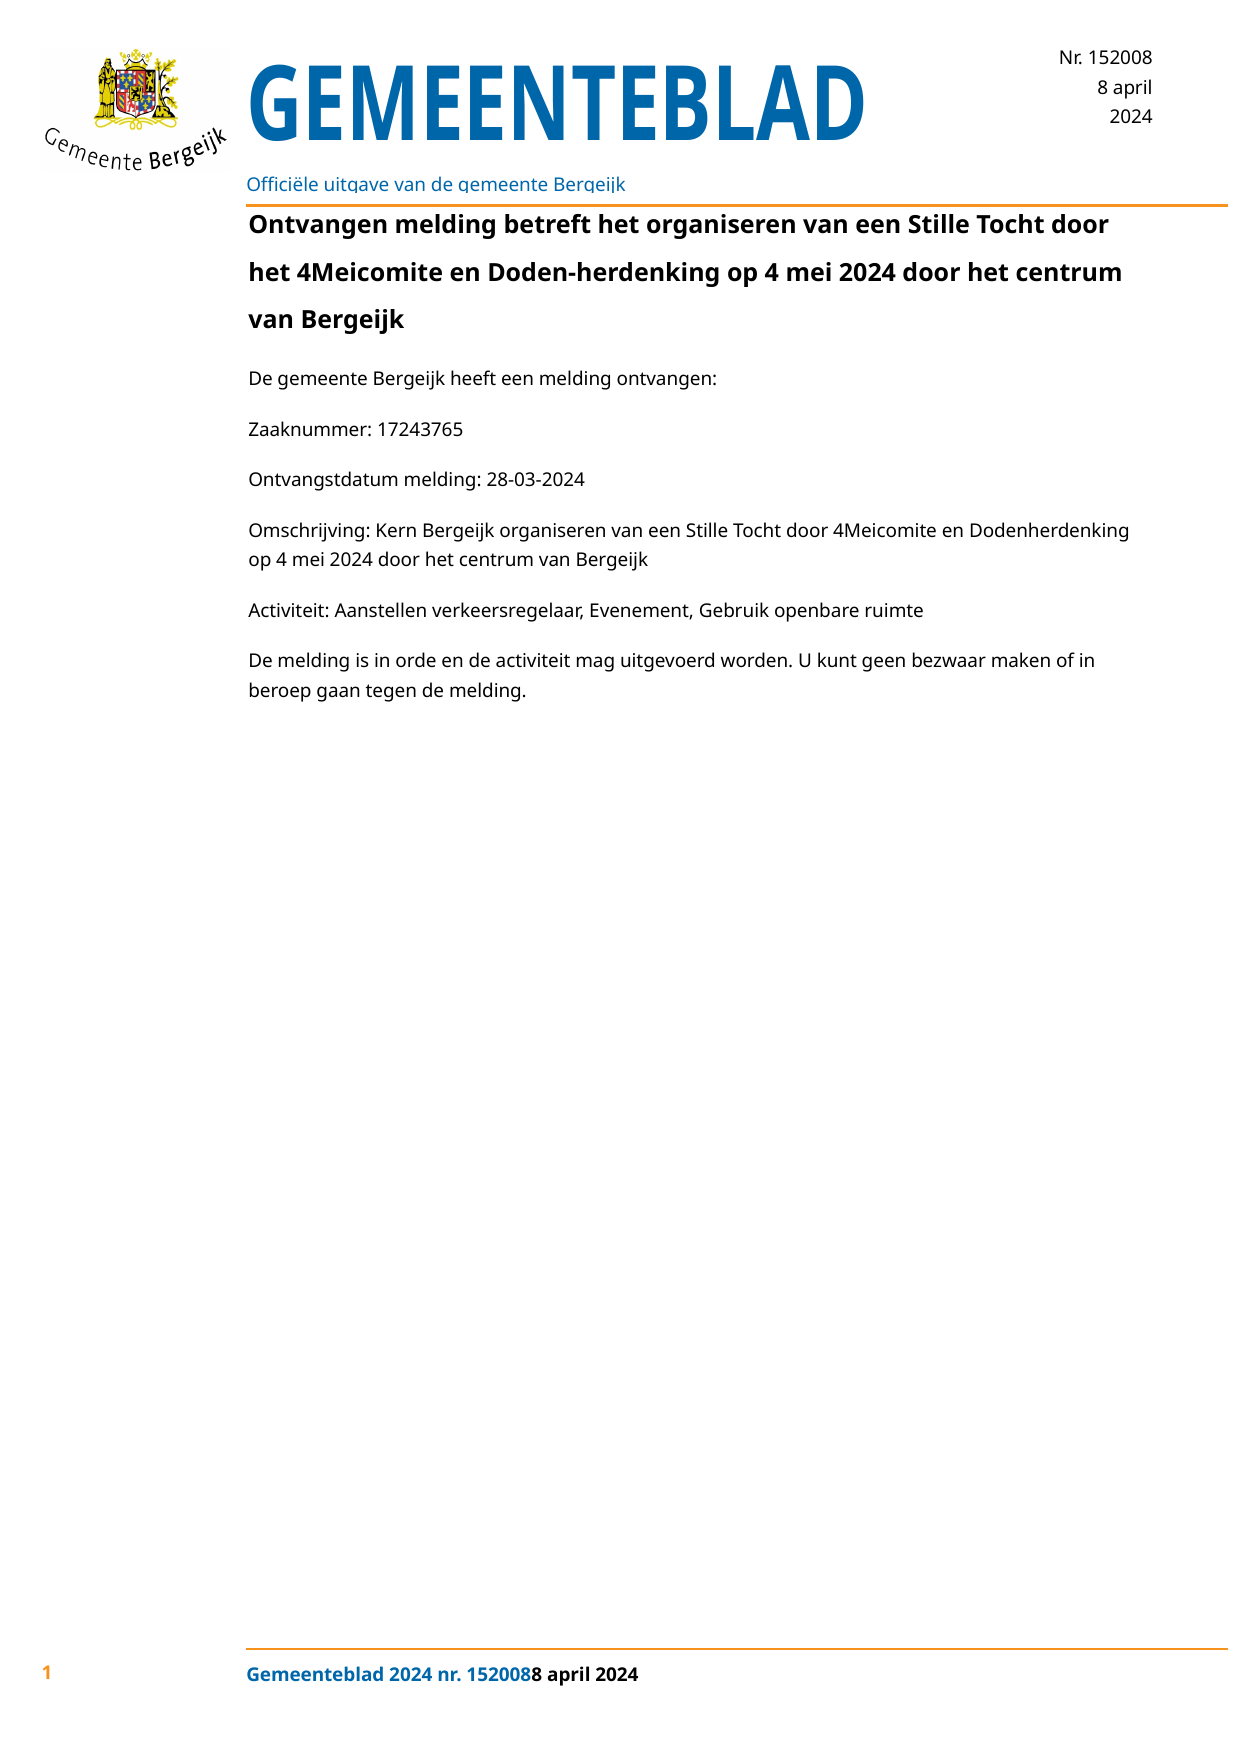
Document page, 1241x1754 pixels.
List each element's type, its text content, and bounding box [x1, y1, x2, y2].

text Ontvangstdatum melding: 28-03-2024 [248, 466, 1152, 492]
text Ontvangen melding betreft het organiseren van een Stille Tocht door het 4Meicomite en Doden-herdenking op 4 mei 2024 door het centrum van Bergeijk [248, 207, 1152, 336]
picture [41, 47, 231, 172]
text Zaaknummer: 17243765 [248, 416, 1152, 442]
text De melding is in orde en de activiteit mag uitgevoerd worden. U kunt geen bezwaar maken of in beroep gaan tegen de melding. [248, 647, 1152, 702]
text Activiteit: Aanstellen verkeersregelaar, Evenement, Gebruik openbare ruimte [248, 597, 1152, 622]
text Omschrijving: Kern Bergeijk organiseren van een Stille Tocht door 4Meicomite en Dodenherdenking op 4 mei 2024 door het centrum van Bergeijk [248, 517, 1152, 572]
text De gemeente Bergeijk heeft een melding ontvangen: [248, 366, 1152, 391]
